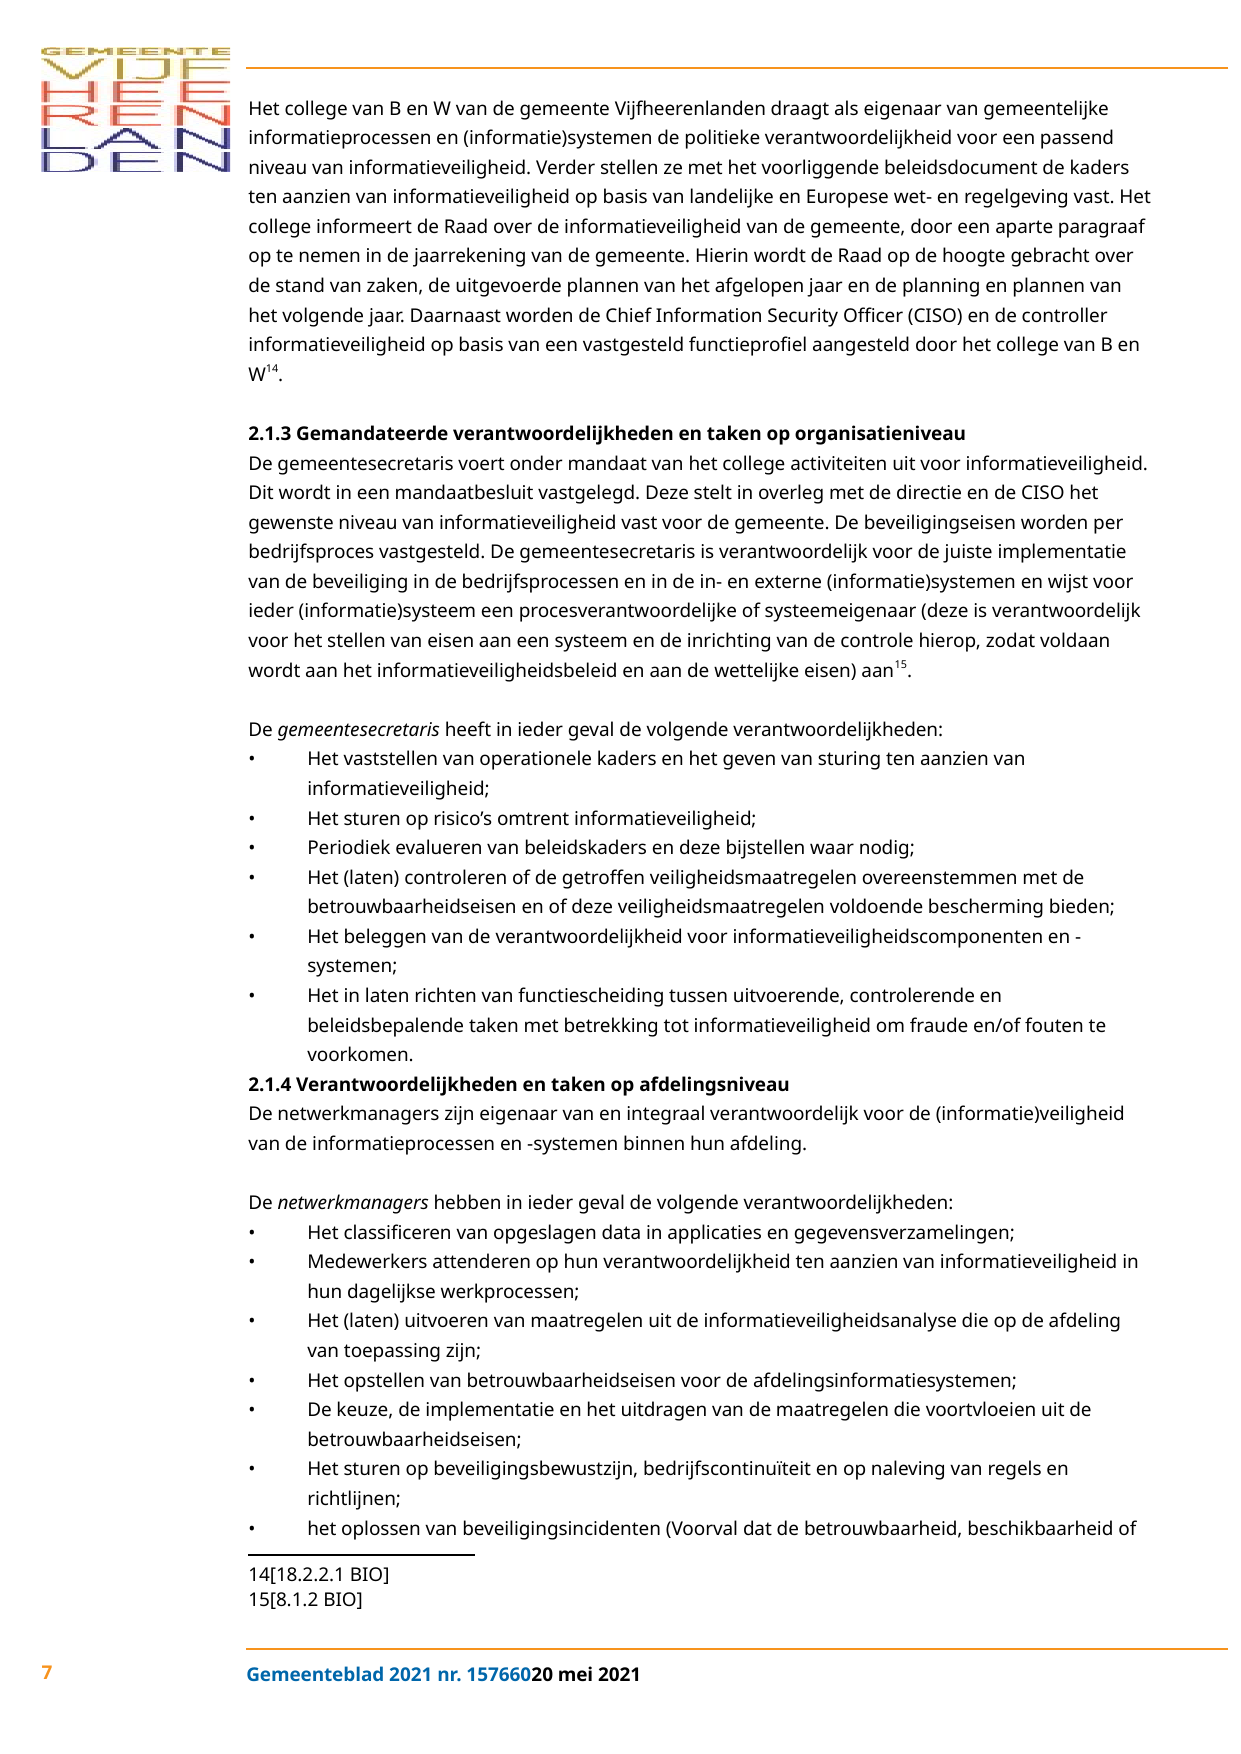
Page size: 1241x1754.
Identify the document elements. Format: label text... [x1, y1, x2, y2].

list het oplossen van beveiligingsincidenten (Voorval dat de betrouwbaarheid, beschikbaarheid of [248, 1515, 1152, 1541]
list Het (laten) controleren of de getroffen veiligheidsmaatregelen overeenstemmen met de betrouwbaarheidseisen en of deze veiligheidsmaatregelen voldoende bescherming bieden; [248, 864, 1152, 919]
text 2.1.3 Gemandateerde verantwoordelijkheden en taken op organisatieniveau [248, 420, 1152, 446]
text De gemeentesecretaris heeft in ieder geval de volgende verantwoordelijkheden: [248, 716, 1152, 742]
list Het sturen op beveiligingsbewustzijn, bedrijfscontinuïteit en op naleving van regels en richtlijnen; [248, 1456, 1152, 1511]
text De gemeentesecretaris voert onder mandaat van het college activiteiten uit voor informatieveiligheid. Dit wordt in een mandaatbesluit vastgelegd. Deze stelt in overleg met de directie en de CISO het gewenste niveau van informatieveiligheid vast voor de gemeente. De beveiligingseisen worden per bedrijfsproces vastgesteld. De gemeentesecretaris is verantwoordelijk voor de juiste implementatie van de beveiliging in de bedrijfsprocessen en in de in- en externe (informatie)systemen en wijst voor ieder (informatie)systeem een procesverantwoordelijke of systeemeigenaar (deze is verantwoordelijk voor het stellen van eisen aan een systeem en de inrichting van de controle hierop, zodat voldaan wordt aan het informatieveiligheidsbeleid en aan de wettelijke eisen) aan. [248, 450, 1152, 683]
text De netwerkmanagers zijn eigenaar van en integraal verantwoordelijk voor de (informatie)veiligheid van de informatieprocessen en -systemen binnen hun afdeling. [248, 1101, 1152, 1156]
list De keuze, de implementatie en het uitdragen van de maatregelen die voortvloeien uit de betrouwbaarheidseisen; [248, 1396, 1152, 1452]
list Het vaststellen van operationele kaders en het geven van sturing ten aanzien van informatieveiligheid; [248, 746, 1152, 801]
picture [41, 47, 231, 172]
list Periodiek evalueren van beleidskaders en deze bijstellen waar nodig; [248, 834, 1152, 860]
list Het sturen op risico’s omtrent informatieveiligheid; [248, 805, 1152, 831]
text Het college van B en W van de gemeente Vijfheerenlanden draagt als eigenaar van gemeentelijke informatieprocessen en (informatie)systemen de politieke verantwoordelijkheid voor een passend niveau van informatieveiligheid. Verder stellen ze met het voorliggende beleidsdocument de kaders ten aanzien van informatieveiligheid op basis van landelijke en Europese wet- en regelgeving vast. Het college informeert de Raad over de informatieveiligheid van de gemeente, door een aparte paragraaf op te nemen in de jaarrekening van de gemeente. Hierin wordt de Raad op de hoogte gebracht over de stand van zaken, de uitgevoerde plannen van het afgelopen jaar en de planning en plannen van het volgende jaar. Daarnaast worden de Chief Information Security Officer (CISO) en de controller informatieveiligheid op basis van een vastgesteld functieprofiel aangesteld door het college van B en W. [248, 95, 1152, 387]
list Het (laten) uitvoeren van maatregelen uit de informatieveiligheidsanalyse die op de afdeling van toepassing zijn; [248, 1308, 1152, 1363]
text De netwerkmanagers hebben in ieder geval de volgende verantwoordelijkheden: [248, 1189, 1152, 1215]
list Het beleggen van de verantwoordelijkheid voor informatieveiligheidscomponenten en -systemen; [248, 923, 1152, 978]
text 2.1.4 Verantwoordelijkheden en taken op afdelingsniveau [248, 1071, 1152, 1097]
list Het classificeren van opgeslagen data in applicaties en gegevensverzamelingen; [248, 1219, 1152, 1245]
text [8.1.2 BIO] [248, 1586, 1152, 1612]
list Het opstellen van betrouwbaarheidseisen voor de afdelingsinformatiesystemen; [248, 1367, 1152, 1393]
text [18.2.2.1 BIO] [248, 1561, 1152, 1586]
list Het in laten richten van functiescheiding tussen uitvoerende, controlerende en beleidsbepalende taken met betrekking tot informatieveiligheid om fraude en/of fouten te voorkomen. [248, 982, 1152, 1067]
list Medewerkers attenderen op hun verantwoordelijkheid ten aanzien van informatieveiligheid in hun dagelijkse werkprocessen; [248, 1248, 1152, 1304]
